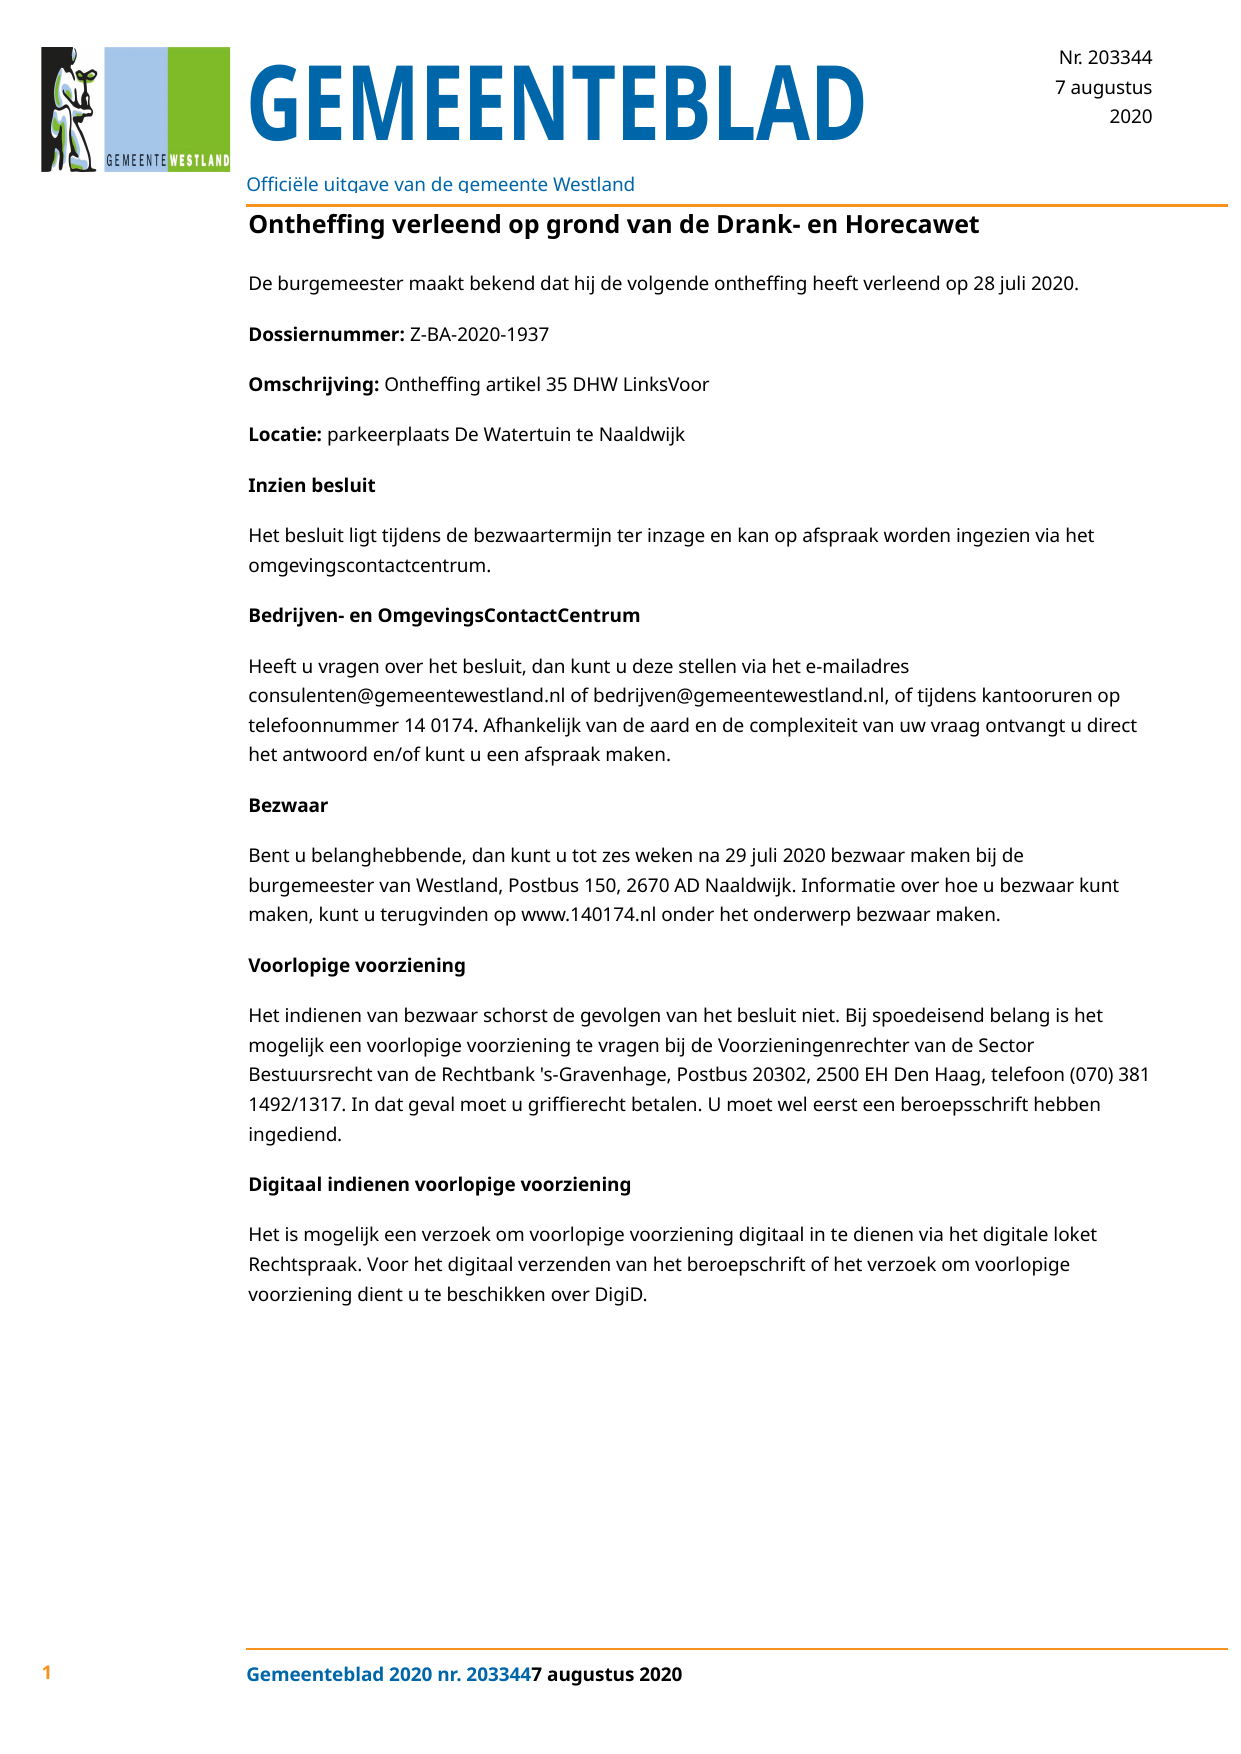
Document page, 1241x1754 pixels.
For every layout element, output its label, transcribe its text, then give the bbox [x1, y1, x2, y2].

text Ontheffing verleend op grond van de Drank- en Horecawet [248, 207, 1152, 241]
text Het is mogelijk een verzoek om voorlopige voorziening digitaal in te dienen via het digitale loket Rechtspraak. Voor het digitaal verzenden van het beroepschrift of het verzoek om voorlopige voorziening dient u te beschikken over DigiD. [248, 1222, 1152, 1306]
text Inzien besluit [248, 472, 1152, 498]
text Digitaal indienen voorlopige voorziening [248, 1171, 1152, 1197]
text Voorlopige voorziening [248, 952, 1152, 978]
text Locatie: parkeerplaats De Watertuin te Naaldwijk [248, 422, 1152, 447]
picture [41, 47, 231, 172]
text De burgemeester maakt bekend dat hij de volgende ontheffing heeft verleend op 28 juli 2020. [248, 270, 1152, 296]
text Heeft u vragen over het besluit, dan kunt u deze stellen via het e-mailadres consulenten@gemeentewestland.nl of bedrijven@gemeentewestland.nl, of tijdens kantooruren op telefoonnummer 14 0174. Afhankelijk van de aard en de complexiteit van uw vraag ontvangt u direct het antwoord en/of kunt u een afspraak maken. [248, 653, 1152, 767]
text Het besluit ligt tijdens de bezwaartermijn ter inzage en kan op afspraak worden ingezien via het omgevingscontactcentrum. [248, 522, 1152, 578]
text Dossiernummer: Z-BA-2020-1937 [248, 321, 1152, 346]
text Bezwaar [248, 792, 1152, 818]
text Bent u belanghebbende, dan kunt u tot zes weken na 29 juli 2020 bezwaar maken bij de burgemeester van Westland, Postbus 150, 2670 AD Naaldwijk. Informatie over hoe u bezwaar kunt maken, kunt u terugvinden op www.140174.nl onder het onderwerp bezwaar maken. [248, 842, 1152, 927]
text Omschrijving: Ontheffing artikel 35 DHW LinksVoor [248, 371, 1152, 397]
text Het indienen van bezwaar schorst de gevolgen van het besluit niet. Bij spoedeisend belang is het mogelijk een voorlopige voorziening te vragen bij de Voorzieningenrechter van de Sector Bestuursrecht van de Rechtbank 's-Gravenhage, Postbus 20302, 2500 EH Den Haag, telefoon (070) 381 1492/1317. In dat geval moet u griffierecht betalen. U moet wel eerst een beroepsschrift hebben ingediend. [248, 1002, 1152, 1146]
text Bedrijven- en OmgevingsContactCentrum [248, 602, 1152, 628]
